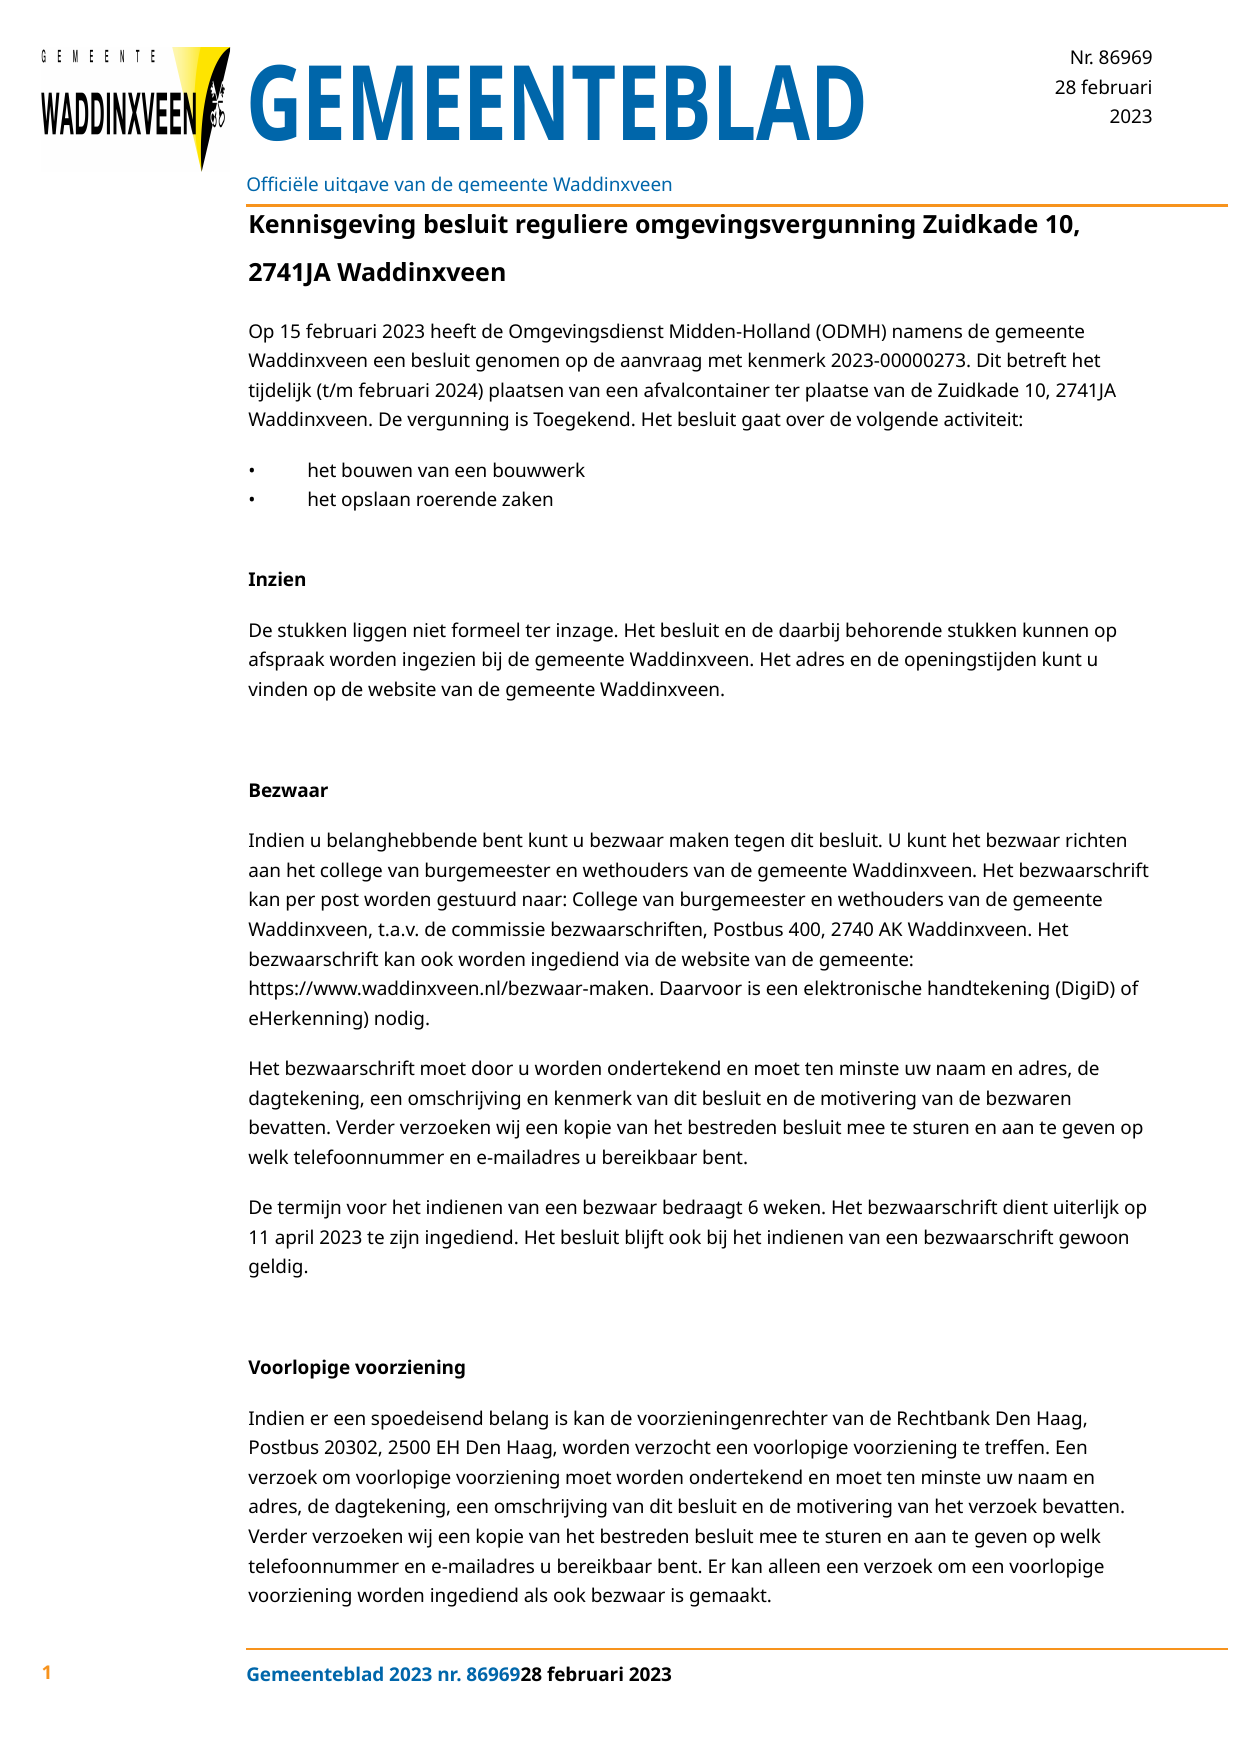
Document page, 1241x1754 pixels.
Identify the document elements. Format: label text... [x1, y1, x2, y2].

text Indien u belanghebbende bent kunt u bezwaar maken tegen dit besluit. U kunt het bezwaar richten aan het college van burgemeester en wethouders van de gemeente Waddinxveen. Het bezwaarschrift kan per post worden gestuurd naar: College van burgemeester en wethouders van de gemeente Waddinxveen, t.a.v. de commissie bezwaarschriften, Postbus 400, 2740 AK Waddinxveen. Het bezwaarschrift kan ook worden ingediend via de website van de gemeente: https://www.waddinxveen.nl/bezwaar-maken. Daarvoor is een elektronische handtekening (DigiD) of eHerkenning) nodig. [248, 827, 1152, 1031]
text De stukken liggen niet formeel ter inzage. Het besluit en de daarbij behorende stukken kunnen op afspraak worden ingezien bij de gemeente Waddinxveen. Het adres en de openingstijden kunt u vinden op de website van de gemeente Waddinxveen. [248, 617, 1152, 702]
text Inzien [248, 567, 1152, 592]
text De termijn voor het indienen van een bezwaar bedraagt 6 weken. Het bezwaarschrift dient uiterlijk op 11 april 2023 te zijn ingediend. Het besluit blijft ook bij het indienen van een bezwaarschrift gewoon geldig. [248, 1194, 1152, 1279]
text Bezwaar [248, 777, 1152, 803]
text Op 15 februari 2023 heeft de Omgevingsdienst Midden-Holland (ODMH) namens de gemeente Waddinxveen een besluit genomen op de aanvraag met kenmerk 2023-00000273. Dit betreft het tijdelijk (t/m februari 2024) plaatsen van een afvalcontainer ter plaatse van de Zuidkade 10, 2741JA Waddinxveen. De vergunning is Toegekend. Het besluit gaat over de volgende activiteit: [248, 318, 1152, 432]
text Kennisgeving besluit reguliere omgevingsvergunning Zuidkade 10, 2741JA Waddinxveen [248, 207, 1152, 288]
list het bouwen van een bouwwerk [248, 457, 1152, 483]
text Het bezwaarschrift moet door u worden ondertekend en moet ten minste uw naam en adres, de dagtekening, een omschrijving en kenmerk van dit besluit en de motivering van de bezwaren bevatten. Verder verzoeken wij een kopie van het bestreden besluit mee te sturen en aan te geven op welk telefoonnummer en e-mailadres u bereikbaar bent. [248, 1055, 1152, 1170]
list het opslaan roerende zaken [248, 487, 1152, 512]
text Voorlopige voorziening [248, 1354, 1152, 1380]
picture [41, 47, 231, 172]
text Indien er een spoedeisend belang is kan de voorzieningenrechter van de Rechtbank Den Haag, Postbus 20302, 2500 EH Den Haag, worden verzocht een voorlopige voorziening te treffen. Een verzoek om voorlopige voorziening moet worden ondertekend en moet ten minste uw naam en adres, de dagtekening, een omschrijving van dit besluit en de motivering van het verzoek bevatten. Verder verzoeken wij een kopie van het bestreden besluit mee te sturen en aan te geven op welk telefoonnummer en e-mailadres u bereikbaar bent. Er kan alleen een verzoek om een voorlopige voorziening worden ingediend als ook bezwaar is gemaakt. [248, 1405, 1152, 1608]
